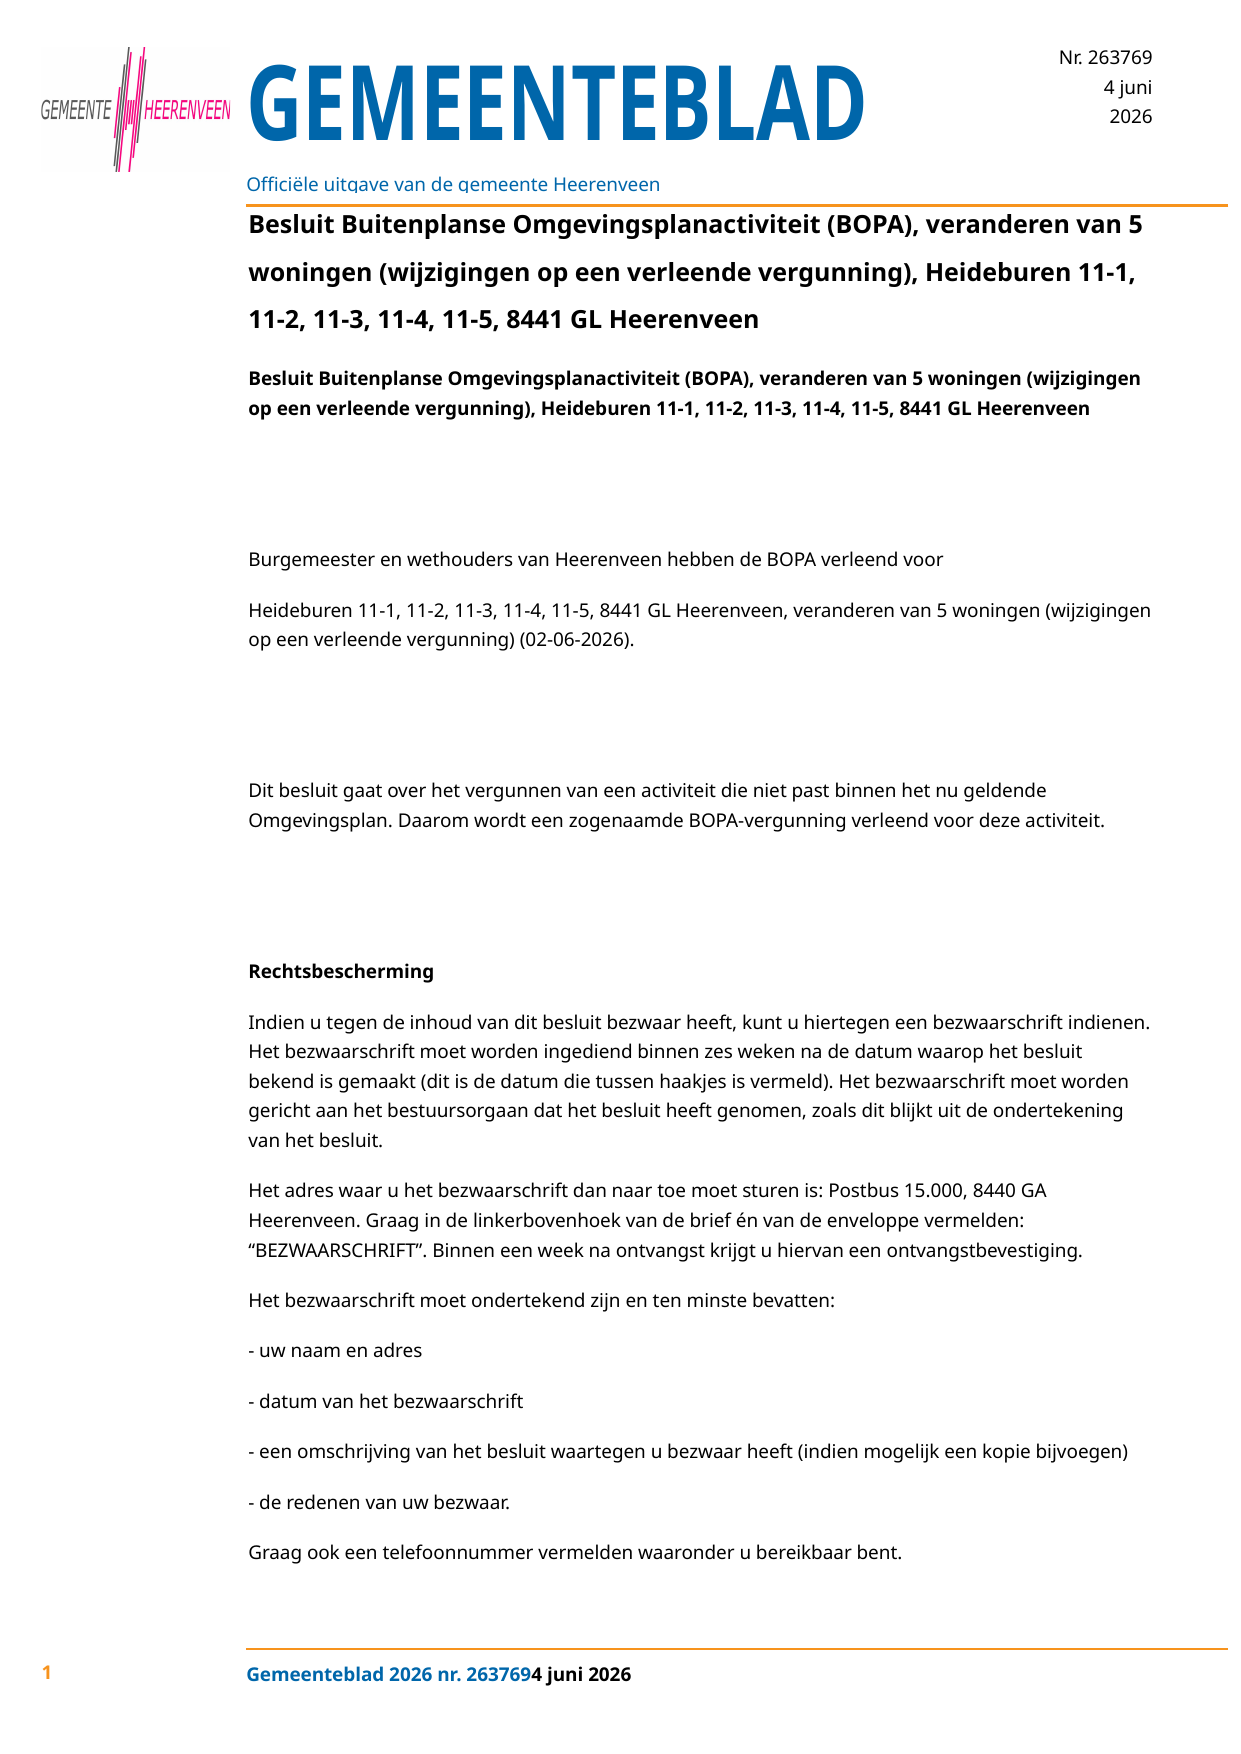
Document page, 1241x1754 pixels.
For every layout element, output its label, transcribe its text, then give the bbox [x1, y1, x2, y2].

text Het bezwaarschrift moet ondertekend zijn en ten minste bevatten: [248, 1287, 1152, 1313]
text Dit besluit gaat over het vergunnen van een activiteit die niet past binnen het nu geldende Omgevingsplan. Daarom wordt een zogenaamde BOPA-vergunning verleend voor deze activiteit. [248, 778, 1152, 833]
text - datum van het bezwaarschrift [248, 1388, 1152, 1414]
text Besluit Buitenplanse Omgevingsplanactiviteit (BOPA), veranderen van 5 woningen (wijzigingen op een verleende vergunning), Heideburen 11-1, 11-2, 11-3, 11-4, 11-5, 8441 GL Heerenveen [248, 366, 1152, 421]
text Rechtsbescherming [248, 958, 1152, 984]
text Burgemeester en wethouders van Heerenveen hebben de BOPA verleend voor [248, 546, 1152, 572]
text Besluit Buitenplanse Omgevingsplanactiviteit (BOPA), veranderen van 5 woningen (wijzigingen op een verleende vergunning), Heideburen 11-1, 11-2, 11-3, 11-4, 11-5, 8441 GL Heerenveen [248, 207, 1152, 336]
text - een omschrijving van het besluit waartegen u bezwaar heeft (indien mogelijk een kopie bijvoegen) [248, 1438, 1152, 1464]
text Graag ook een telefoonnummer vermelden waaronder u bereikbaar bent. [248, 1539, 1152, 1565]
text Heideburen 11-1, 11-2, 11-3, 11-4, 11-5, 8441 GL Heerenveen, veranderen van 5 woningen (wijzigingen op een verleende vergunning) (02-06-2026). [248, 597, 1152, 652]
text Het adres waar u het bezwaarschrift dan naar toe moet sturen is: Postbus 15.000, 8440 GA Heerenveen. Graag in de linkerbovenhoek van de brief én van de enveloppe vermelden: “BEZWAARSCHRIFT”. Binnen een week na ontvangst krijgt u hiervan een ontvangstbevestiging. [248, 1178, 1152, 1262]
text Indien u tegen de inhoud van dit besluit bezwaar heeft, kunt u hiertegen een bezwaarschrift indienen. Het bezwaarschrift moet worden ingediend binnen zes weken na de datum waarop het besluit bekend is gemaakt (dit is de datum die tussen haakjes is vermeld). Het bezwaarschrift moet worden gericht aan het bestuursorgaan dat het besluit heeft genomen, zoals dit blijkt uit de ondertekening van het besluit. [248, 1009, 1152, 1153]
text - de redenen van uw bezwaar. [248, 1489, 1152, 1514]
picture [41, 47, 231, 172]
text - uw naam en adres [248, 1338, 1152, 1363]
